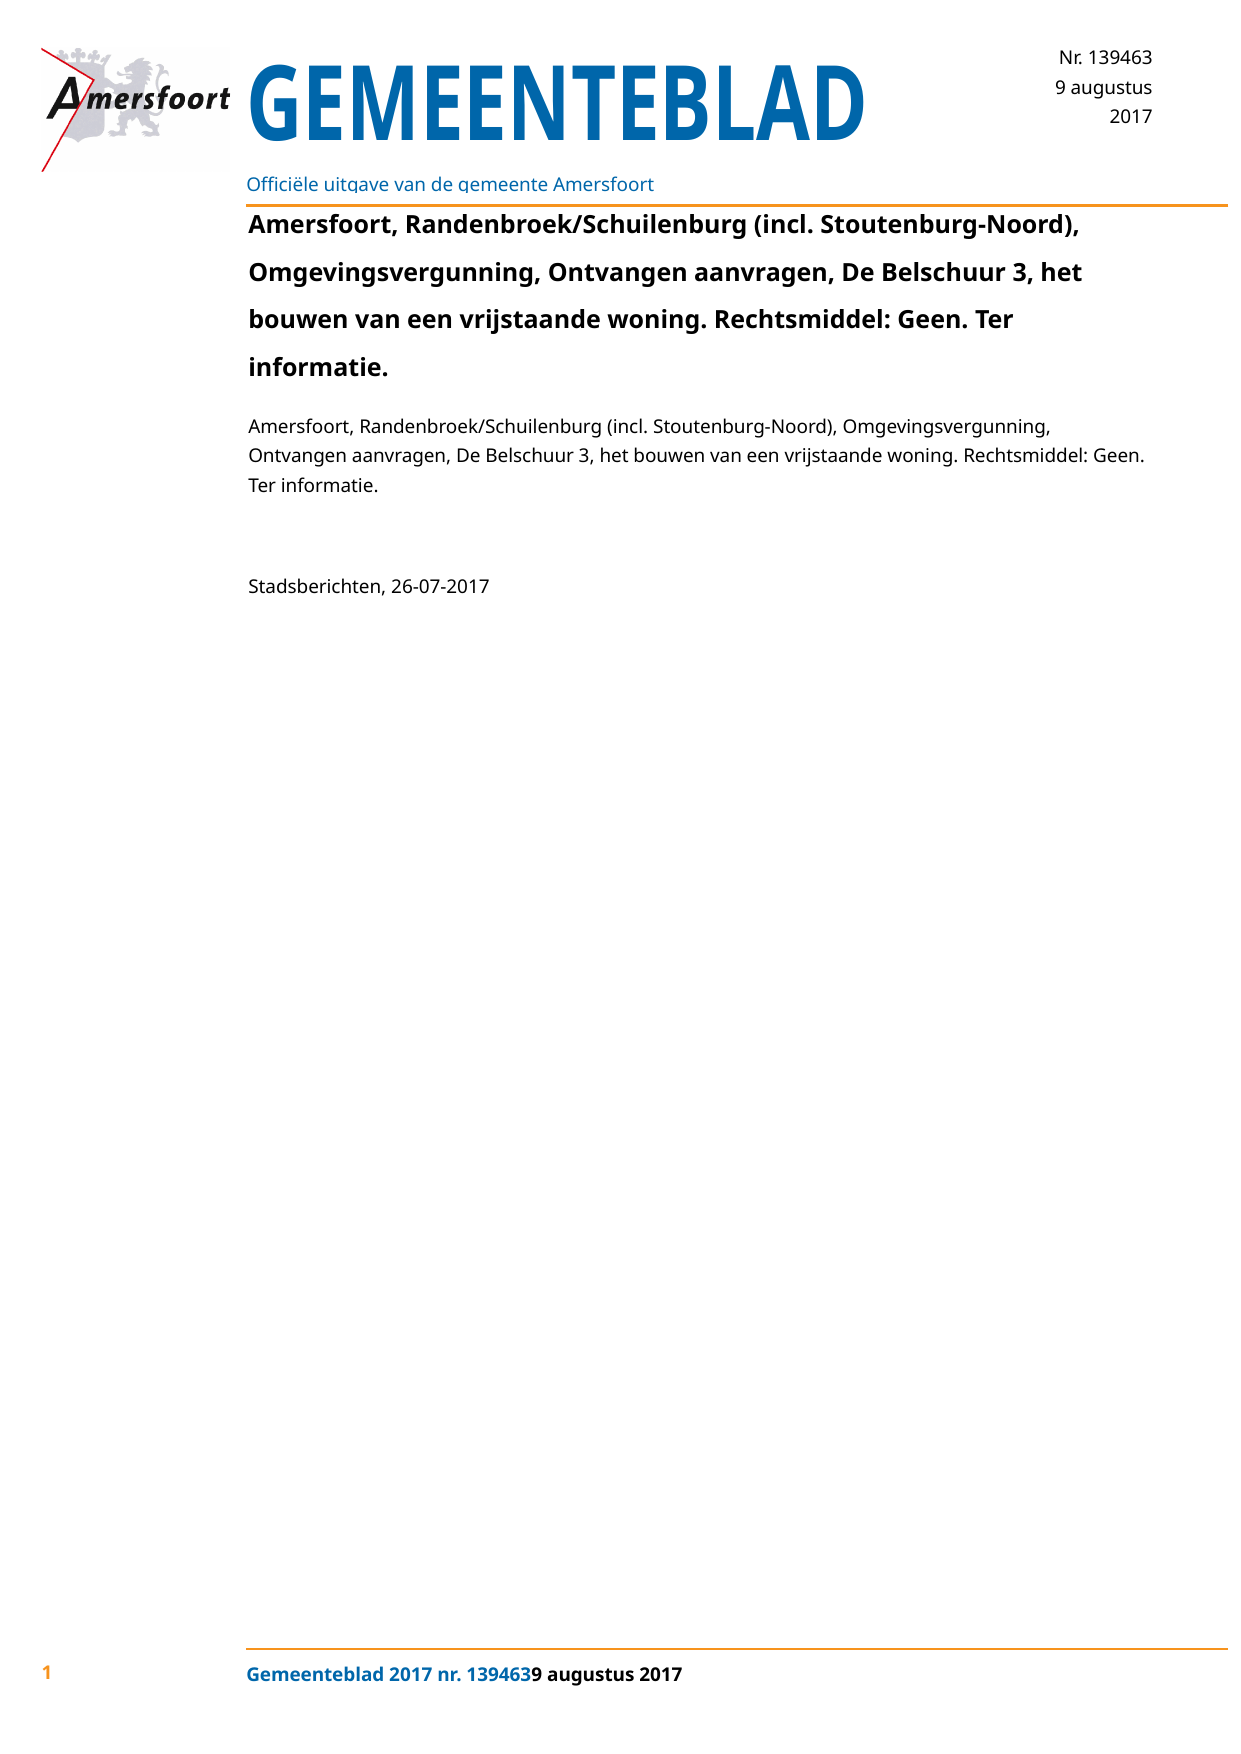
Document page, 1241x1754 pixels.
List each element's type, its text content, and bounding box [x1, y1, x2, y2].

text Amersfoort, Randenbroek/Schuilenburg (incl. Stoutenburg-Noord), Omgevingsvergunning, Ontvangen aanvragen, De Belschuur 3, het bouwen van een vrijstaande woning. Rechtsmiddel: Geen. Ter informatie. [248, 413, 1152, 498]
text Amersfoort, Randenbroek/Schuilenburg (incl. Stoutenburg-Noord), Omgevingsvergunning, Ontvangen aanvragen, De Belschuur 3, het bouwen van een vrijstaande woning. Rechtsmiddel: Geen. Ter informatie. [248, 207, 1152, 384]
text Stadsberichten, 26-07-2017 [248, 573, 1152, 599]
picture [41, 47, 231, 172]
